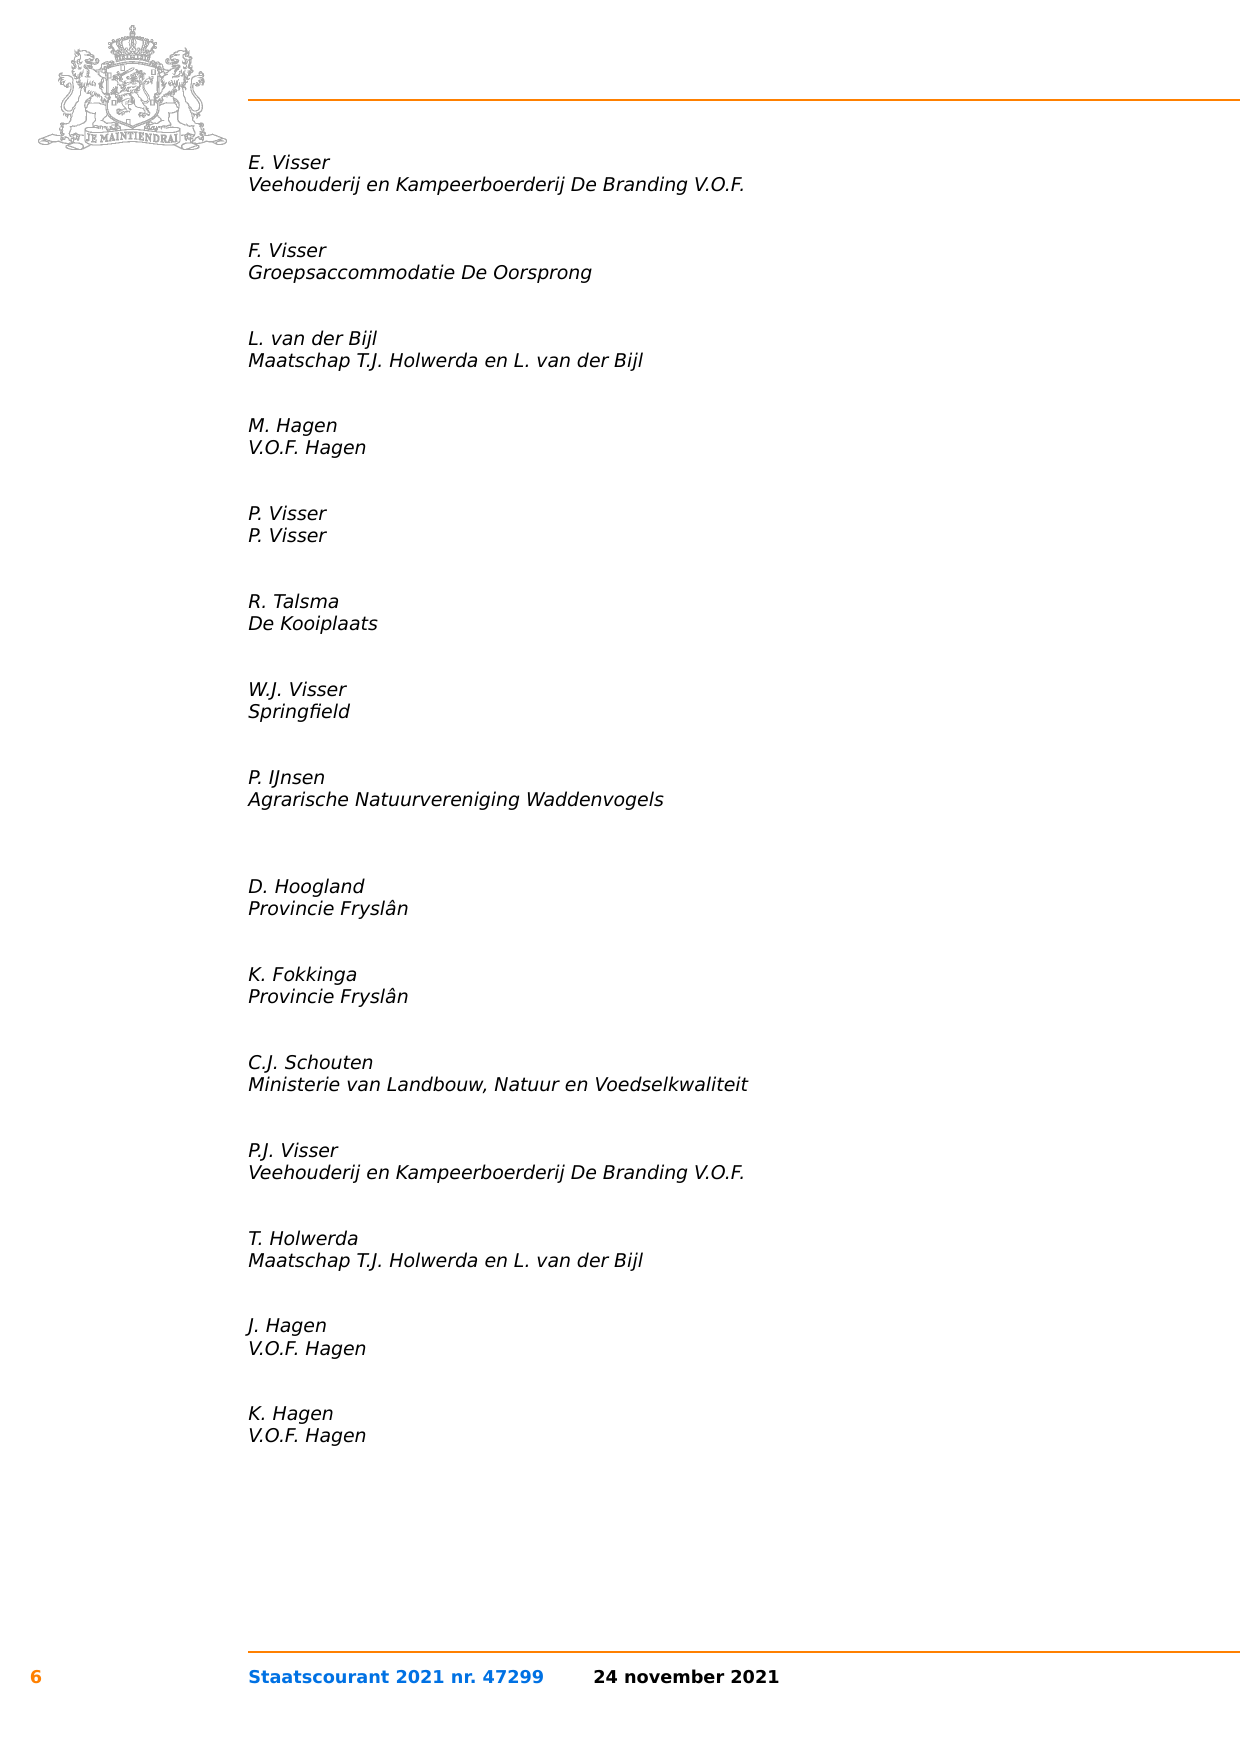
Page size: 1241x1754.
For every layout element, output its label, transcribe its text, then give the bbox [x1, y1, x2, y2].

text E. Visser Veehouderij en Kampeerboerderij De Branding V.O.F. [248, 130, 1163, 196]
text L. van der Bijl Maatschap T.J. Holwerda en L. van der Bijl [248, 306, 1163, 371]
text P. Visser P. Visser [248, 481, 1163, 547]
text F. Visser Groepsaccommodatie De Oorsprong [248, 218, 1163, 284]
text K. Fokkinga Provincie Fryslân [248, 942, 1163, 1008]
picture [38, 25, 227, 150]
text C.J. Schouten Ministerie van Landbouw, Natuur en Voedselkwaliteit [248, 1030, 1163, 1096]
text W.J. Visser Springfield [248, 657, 1163, 723]
text T. Holwerda Maatschap T.J. Holwerda en L. van der Bijl [248, 1206, 1163, 1272]
text P. IJnsen Agrarische Natuurvereniging Waddenvogels [248, 744, 1163, 832]
text J. Hagen V.O.F. Hagen [248, 1293, 1163, 1359]
text R. Talsma De Kooiplaats [248, 569, 1163, 635]
text K. Hagen V.O.F. Hagen [248, 1381, 1163, 1469]
text M. Hagen V.O.F. Hagen [248, 393, 1163, 459]
text P.J. Visser Veehouderij en Kampeerboerderij De Branding V.O.F. [248, 1118, 1163, 1184]
text D. Hoogland Provincie Fryslân [248, 854, 1163, 920]
